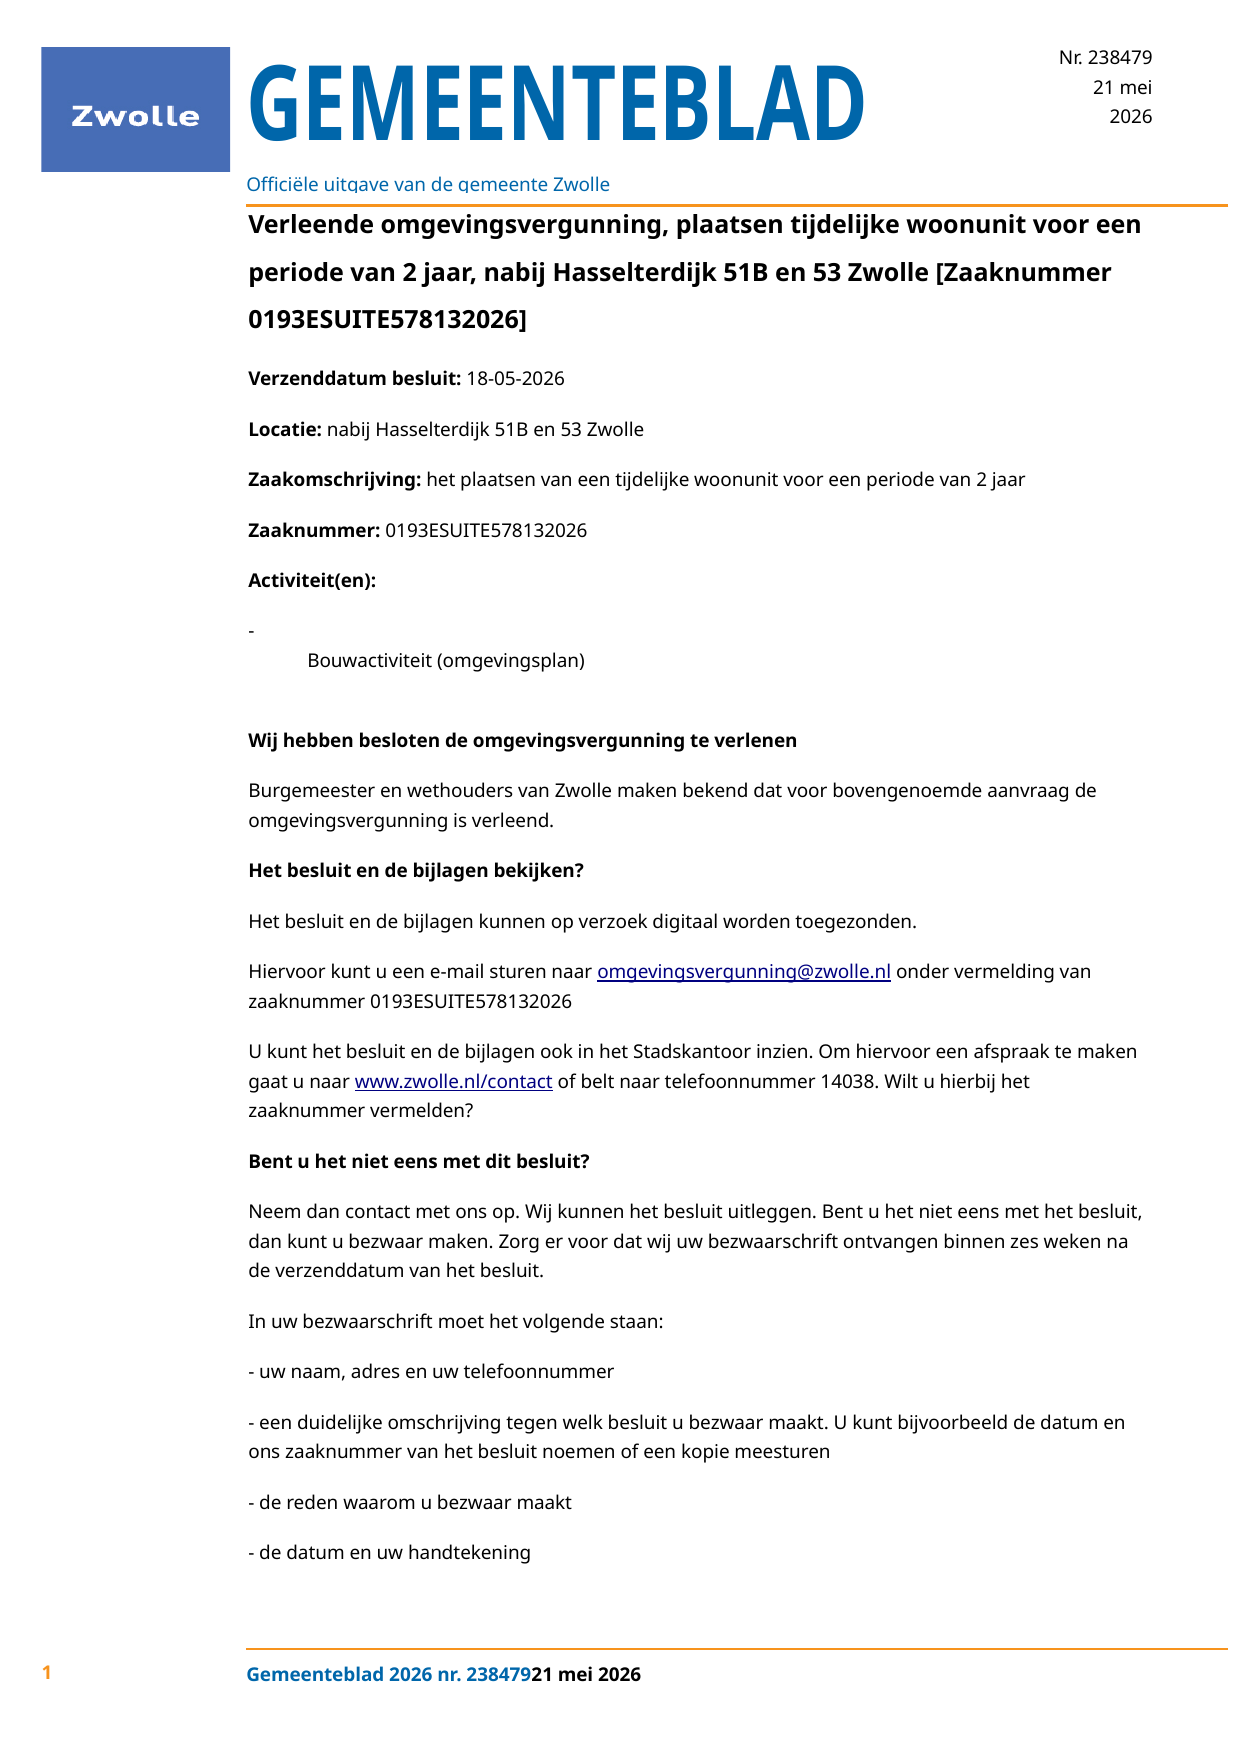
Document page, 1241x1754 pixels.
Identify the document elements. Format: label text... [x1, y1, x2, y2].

text - de reden waarom u bezwaar maakt [248, 1489, 1152, 1514]
text Wij hebben besloten de omgevingsvergunning te verlenen [248, 727, 1152, 753]
text Bent u het niet eens met dit besluit? [248, 1148, 1152, 1174]
text Burgemeester en wethouders van Zwolle maken bekend dat voor bovengenoemde aanvraag de omgevingsvergunning is verleend. [248, 778, 1152, 833]
text - een duidelijke omschrijving tegen welk besluit u bezwaar maakt. U kunt bijvoorbeeld de datum en ons zaaknummer van het besluit noemen of een kopie meesturen [248, 1409, 1152, 1464]
list Bouwactiviteit (omgevingsplan) [248, 647, 1152, 673]
text Verzenddatum besluit: 18-05-2026 [248, 366, 1152, 391]
text - de datum en uw handtekening [248, 1539, 1152, 1565]
text Zaaknummer: 0193ESUITE578132026 [248, 517, 1152, 542]
text Het besluit en de bijlagen bekijken? [248, 858, 1152, 883]
text Het besluit en de bijlagen kunnen op verzoek digitaal worden toegezonden. [248, 908, 1152, 934]
text Hiervoor kunt u een e-mail sturen naar omgevingsvergunning@zwolle.nl onder vermelding van zaaknummer 0193ESUITE578132026 [248, 958, 1152, 1014]
picture [41, 47, 231, 172]
text U kunt het besluit en de bijlagen ook in het Stadskantoor inzien. Om hiervoor een afspraak te maken gaat u naar www.zwolle.nl/contact of belt naar telefoonnummer 14038. Wilt u hierbij het zaaknummer vermelden? [248, 1038, 1152, 1123]
text Zaakomschrijving: het plaatsen van een tijdelijke woonunit voor een periode van 2 jaar [248, 466, 1152, 492]
text Verleende omgevingsvergunning, plaatsen tijdelijke woonunit voor een periode van 2 jaar, nabij Hasselterdijk 51B en 53 Zwolle [Zaaknummer 0193ESUITE578132026] [248, 207, 1152, 336]
text Activiteit(en): [248, 567, 1152, 593]
text Neem dan contact met ons op. Wij kunnen het besluit uitleggen. Bent u het niet eens met het besluit, dan kunt u bezwaar maken. Zorg er voor dat wij uw bezwaarschrift ontvangen binnen zes weken na de verzenddatum van het besluit. [248, 1198, 1152, 1283]
text In uw bezwaarschrift moet het volgende staan: [248, 1308, 1152, 1334]
text Locatie: nabij Hasselterdijk 51B en 53 Zwolle [248, 416, 1152, 442]
text - uw naam, adres en uw telefoonnummer [248, 1358, 1152, 1384]
